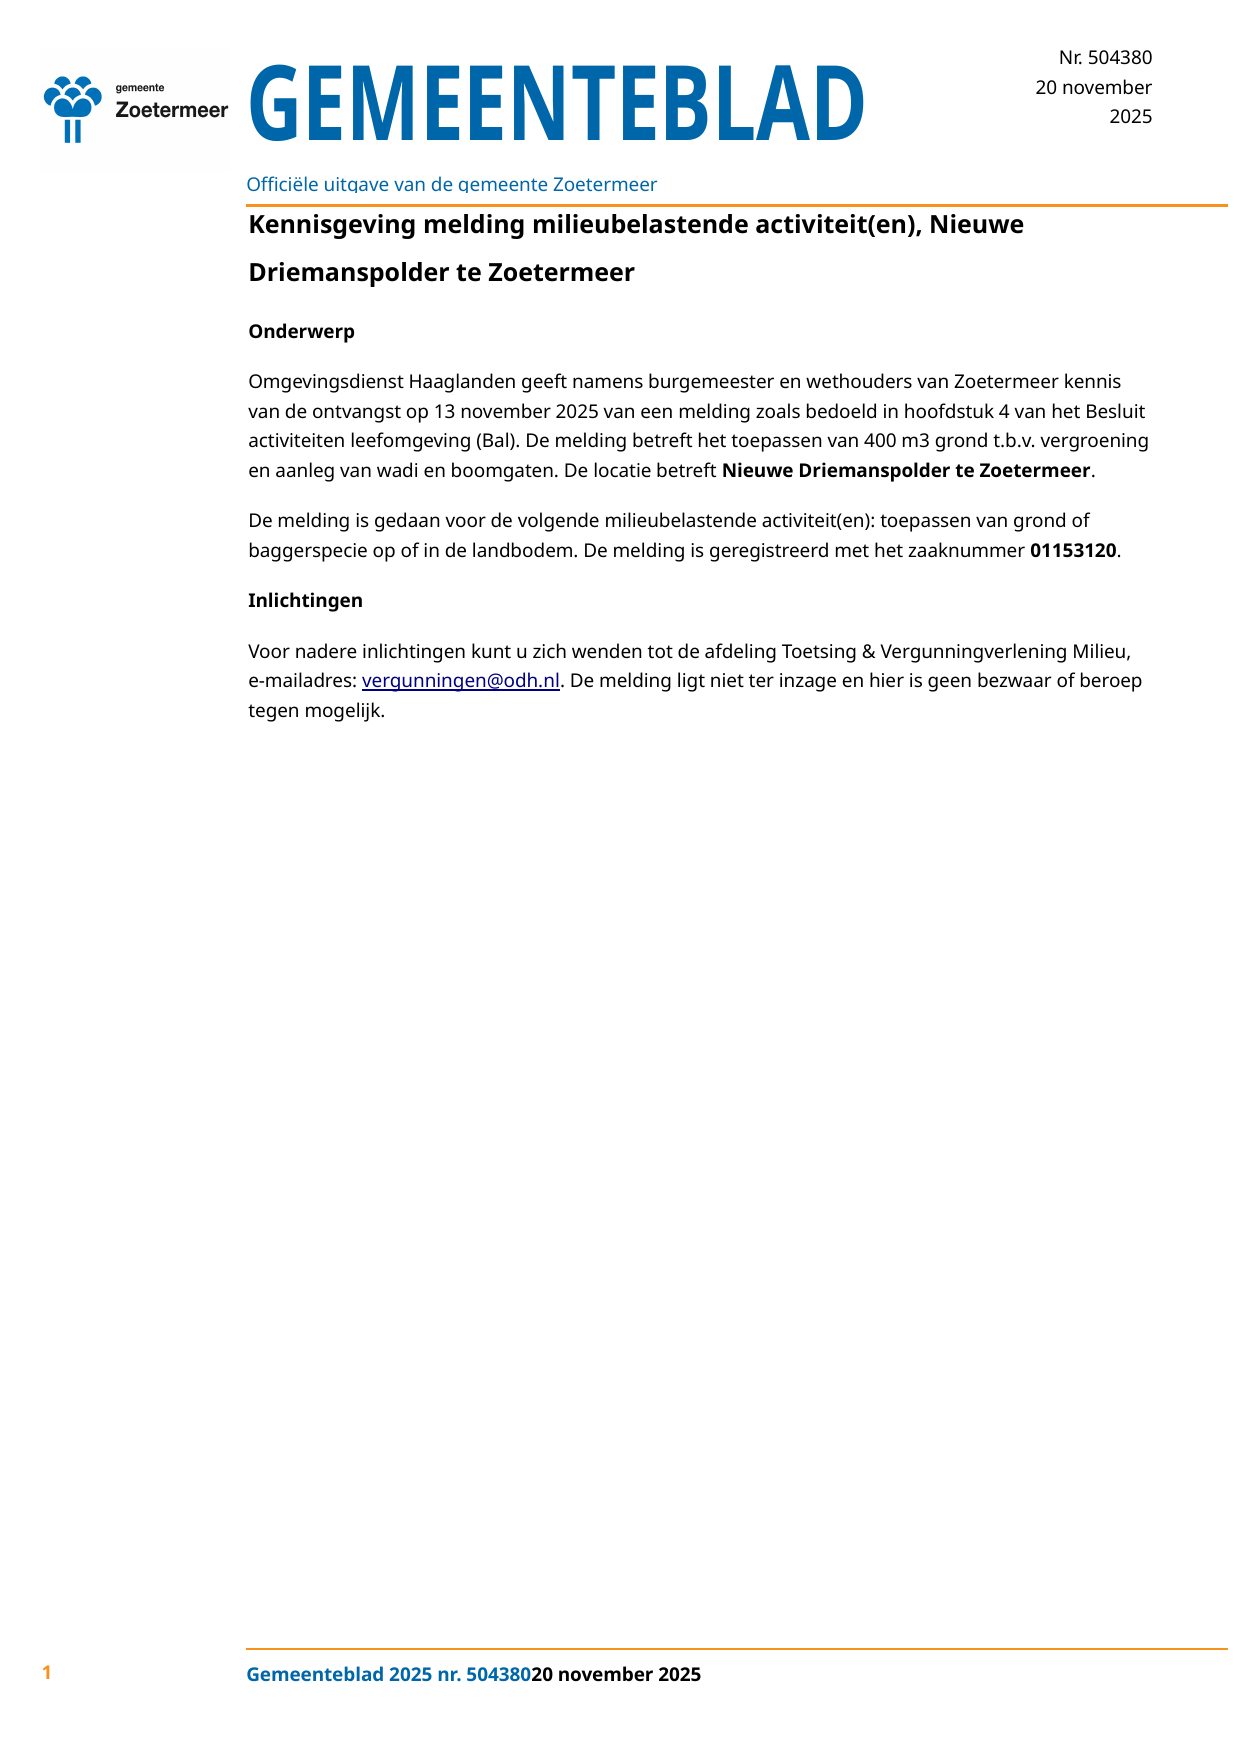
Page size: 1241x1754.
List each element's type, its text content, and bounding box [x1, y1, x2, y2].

picture [41, 47, 231, 172]
text Inlichtingen [248, 587, 1152, 613]
text De melding is gedaan voor de volgende milieubelastende activiteit(en): toepassen van grond of baggerspecie op of in de landbodem. De melding is geregistreerd met het zaaknummer 01153120. [248, 507, 1152, 563]
text Kennisgeving melding milieubelastende activiteit(en), Nieuwe Driemanspolder te Zoetermeer [248, 207, 1152, 288]
text Voor nadere inlichtingen kunt u zich wenden tot de afdeling Toetsing & Vergunningverlening Milieu, e-mailadres: vergunningen@odh.nl. De melding ligt niet ter inzage en hier is geen bezwaar of beroep tegen mogelijk. [248, 638, 1152, 723]
text Omgevingsdienst Haaglanden geeft namens burgemeester en wethouders van Zoetermeer kennis van de ontvangst op 13 november 2025 van een melding zoals bedoeld in hoofdstuk 4 van het Besluit activiteiten leefomgeving (Bal). De melding betreft het toepassen van 400 m3 grond t.b.v. vergroening en aanleg van wadi en boomgaten. De locatie betreft Nieuwe Driemanspolder te Zoetermeer. [248, 368, 1152, 483]
text Onderwerp [248, 318, 1152, 344]
